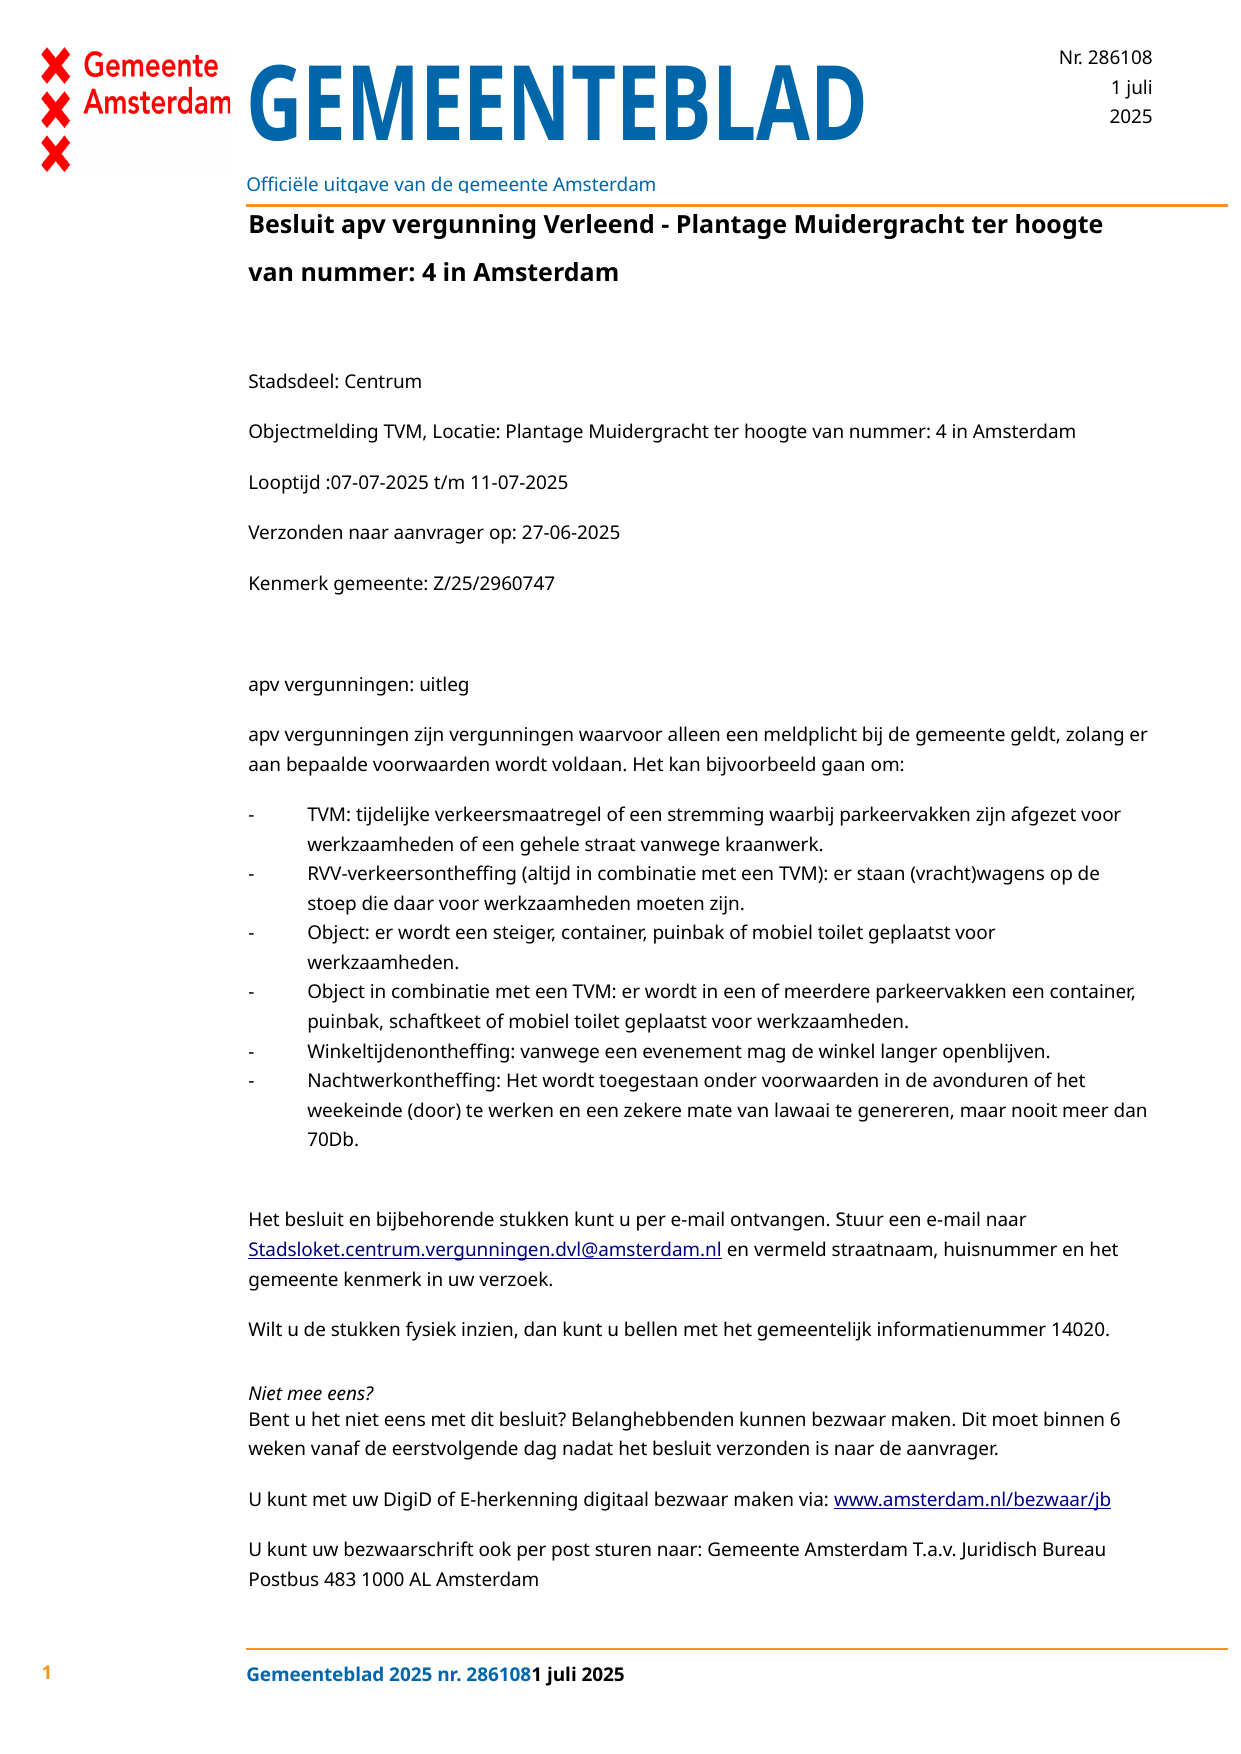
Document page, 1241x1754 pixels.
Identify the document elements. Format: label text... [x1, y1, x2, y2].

text Verzonden naar aanvrager op: 27-06-2025 [248, 519, 1152, 545]
picture [41, 47, 231, 172]
text Niet mee eens? [248, 1380, 1152, 1406]
text Wilt u de stukken fysiek inzien, dan kunt u bellen met het gemeentelijk informatienummer 14020. [248, 1316, 1152, 1342]
text Looptijd :07-07-2025 t/m 11-07-2025 [248, 469, 1152, 495]
text Stadsdeel: Centrum [248, 368, 1152, 394]
list Nachtwerkontheffing: Het wordt toegestaan onder voorwaarden in de avonduren of het weekeinde (door) te werken en een zekere mate van lawaai te genereren, maar nooit meer dan 70Db. [248, 1067, 1152, 1152]
text Objectmelding TVM, Locatie: Plantage Muidergracht ter hoogte van nummer: 4 in Amsterdam [248, 419, 1152, 444]
text Het besluit en bijbehorende stukken kunt u per e-mail ontvangen. Stuur een e-mail naar Stadsloket.centrum.vergunningen.dvl@amsterdam.nl en vermeld straatnaam, huisnummer en het gemeente kenmerk in uw verzoek. [248, 1207, 1152, 1292]
text Bent u het niet eens met dit besluit? Belanghebbenden kunnen bezwaar maken. Dit moet binnen 6 weken vanaf de eerstvolgende dag nadat het besluit verzonden is naar de aanvrager. [248, 1406, 1152, 1461]
text U kunt met uw DigiD of E-herkenning digitaal bezwaar maken via: www.amsterdam.nl/bezwaar/jb [248, 1486, 1152, 1512]
text Kenmerk gemeente: Z/25/2960747 [248, 570, 1152, 596]
list RVV-verkeersontheffing (altijd in combinatie met een TVM): er staan (vracht)wagens op de stoep die daar voor werkzaamheden moeten zijn. [248, 860, 1152, 916]
text apv vergunningen: uitleg [248, 671, 1152, 697]
list TVM: tijdelijke verkeersmaatregel of een stremming waarbij parkeervakken zijn afgezet voor werkzaamheden of een gehele straat vanwege kraanwerk. [248, 801, 1152, 857]
list Object: er wordt een steiger, container, puinbak of mobiel toilet geplaatst voor werkzaamheden. [248, 919, 1152, 975]
list Object in combinatie met een TVM: er wordt in een of meerdere parkeervakken een container, puinbak, schaftkeet of mobiel toilet geplaatst voor werkzaamheden. [248, 979, 1152, 1034]
text Besluit apv vergunning Verleend - Plantage Muidergracht ter hoogte van nummer: 4 in Amsterdam [248, 207, 1152, 288]
list Winkeltijdenontheffing: vanwege een evenement mag de winkel langer openblijven. [248, 1038, 1152, 1064]
text apv vergunningen zijn vergunningen waarvoor alleen een meldplicht bij de gemeente geldt, zolang er aan bepaalde voorwaarden wordt voldaan. Het kan bijvoorbeeld gaan om: [248, 721, 1152, 777]
text U kunt uw bezwaarschrift ook per post sturen naar: Gemeente Amsterdam T.a.v. Juridisch Bureau Postbus 483 1000 AL Amsterdam [248, 1536, 1152, 1592]
